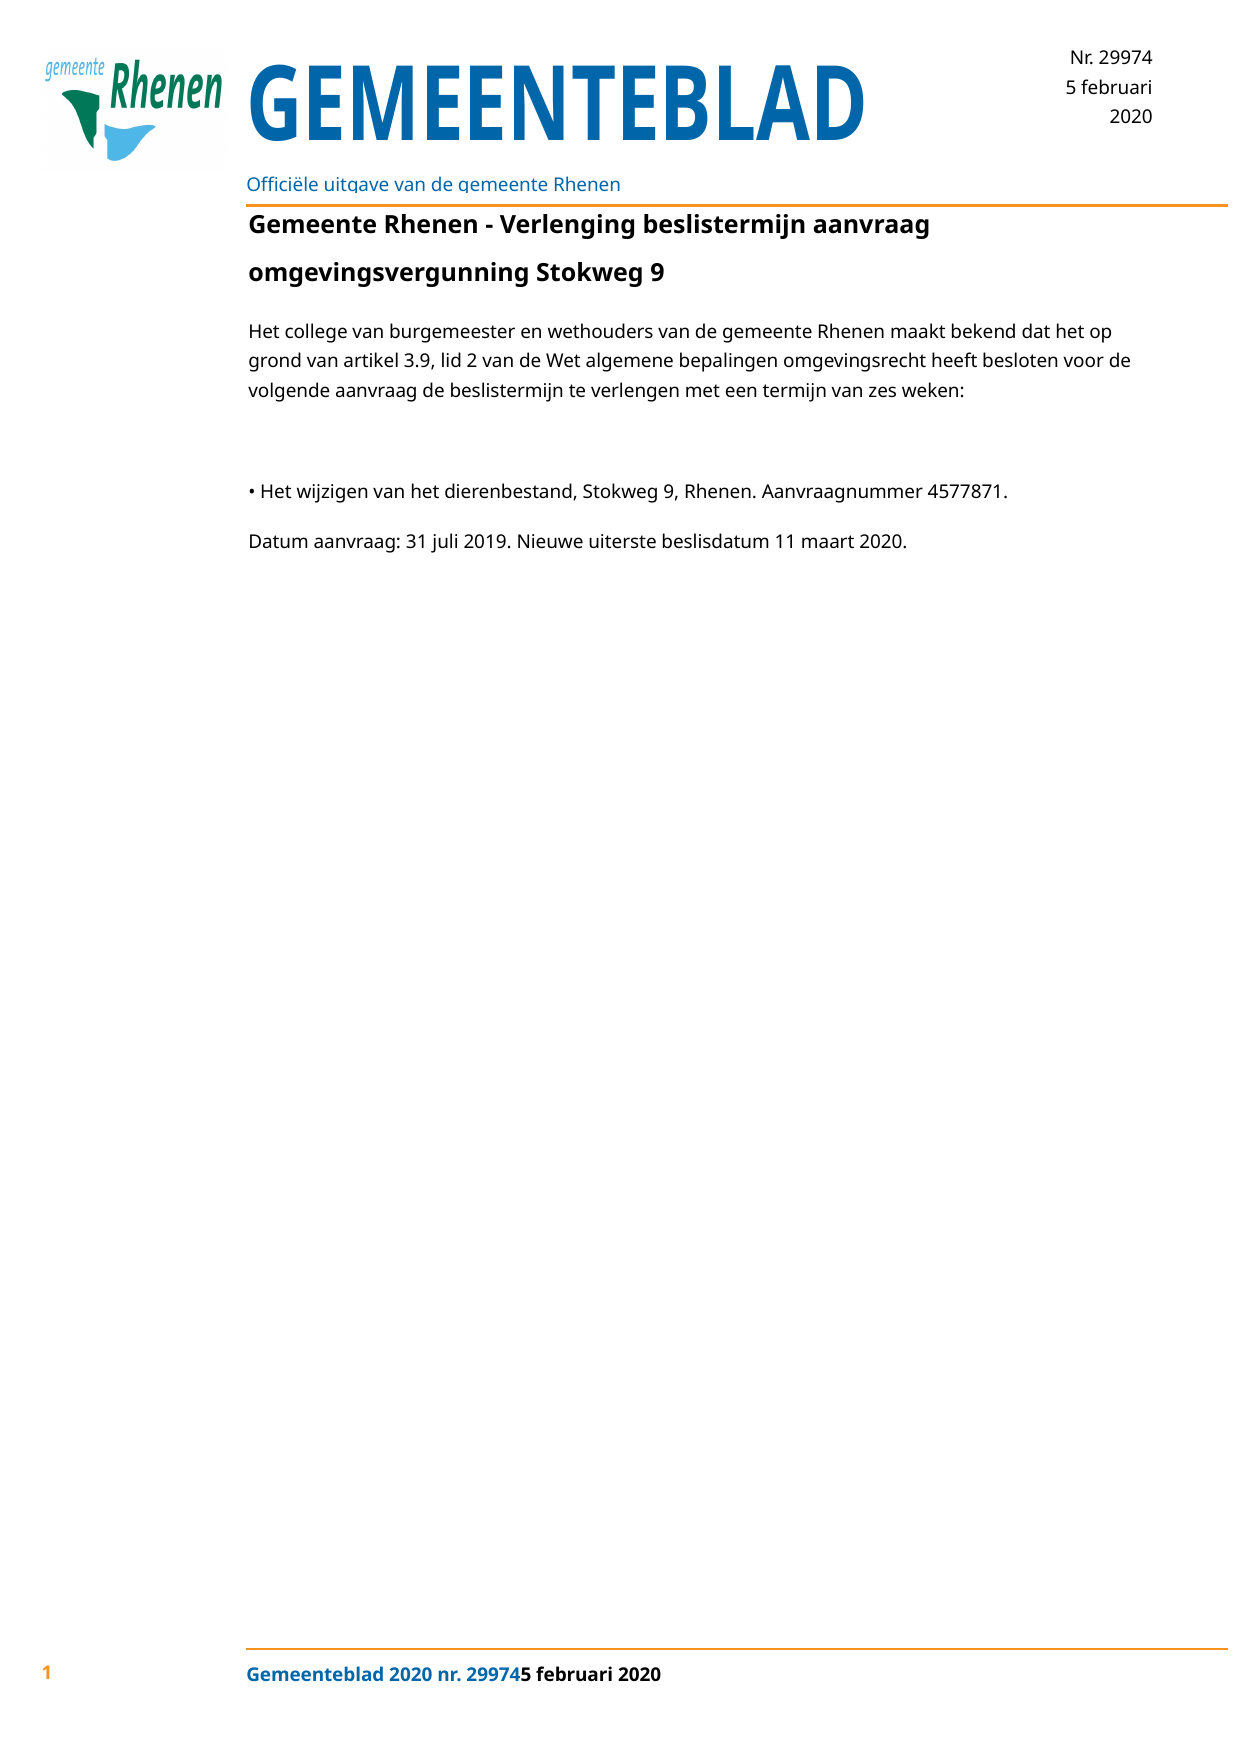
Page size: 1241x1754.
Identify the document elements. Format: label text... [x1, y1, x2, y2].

text • Het wijzigen van het dierenbestand, Stokweg 9, Rhenen. Aanvraagnummer 4577871. [248, 478, 1152, 504]
picture [41, 47, 231, 172]
text Datum aanvraag: 31 juli 2019. Nieuwe uiterste beslisdatum 11 maart 2020. [248, 528, 1152, 554]
text Het college van burgemeester en wethouders van de gemeente Rhenen maakt bekend dat het op grond van artikel 3.9, lid 2 van de Wet algemene bepalingen omgevingsrecht heeft besloten voor de volgende aanvraag de beslistermijn te verlengen met een termijn van zes weken: [248, 318, 1152, 403]
text Gemeente Rhenen - Verlenging beslistermijn aanvraag omgevingsvergunning Stokweg 9 [248, 207, 1152, 288]
